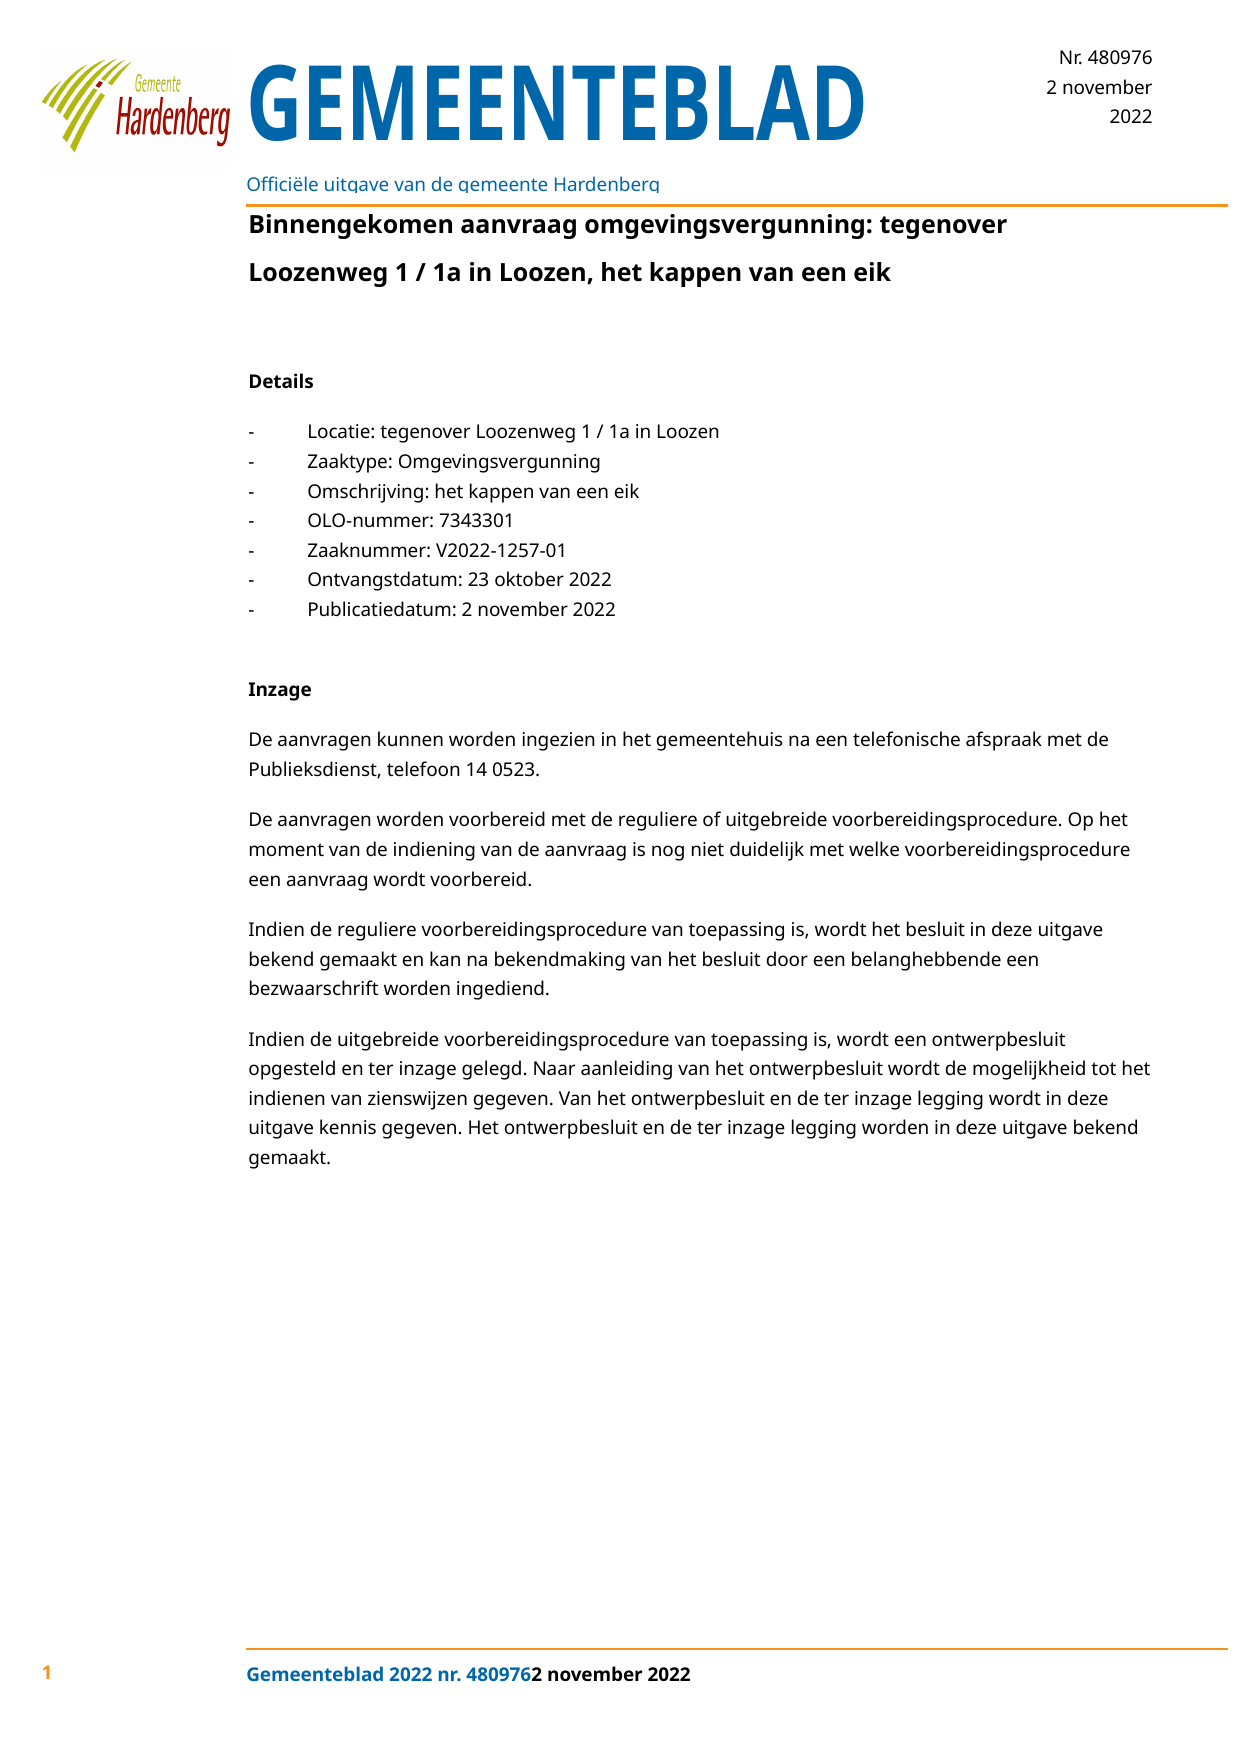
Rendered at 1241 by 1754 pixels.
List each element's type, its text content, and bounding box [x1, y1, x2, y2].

list Zaaknummer: V2022-1257-01 [248, 537, 1152, 563]
text De aanvragen worden voorbereid met de reguliere of uitgebreide voorbereidingsprocedure. Op het moment van de indiening van de aanvraag is nog niet duidelijk met welke voorbereidingsprocedure een aanvraag wordt voorbereid. [248, 807, 1152, 892]
text Inzage [248, 676, 1152, 702]
text Indien de uitgebreide voorbereidingsprocedure van toepassing is, wordt een ontwerpbesluit opgesteld en ter inzage gelegd. Naar aanleiding van het ontwerpbesluit wordt de mogelijkheid tot het indienen van zienswijzen gegeven. Van het ontwerpbesluit en de ter inzage legging wordt in deze uitgave kennis gegeven. Het ontwerpbesluit en de ter inzage legging worden in deze uitgave bekend gemaakt. [248, 1026, 1152, 1170]
list Omschrijving: het kappen van een eik [248, 478, 1152, 504]
list Zaaktype: Omgevingsvergunning [248, 448, 1152, 474]
list Publicatiedatum: 2 november 2022 [248, 596, 1152, 622]
text Indien de reguliere voorbereidingsprocedure van toepassing is, wordt het besluit in deze uitgave bekend gemaakt en kan na bekendmaking van het besluit door een belanghebbende een bezwaarschrift worden ingediend. [248, 916, 1152, 1001]
text De aanvragen kunnen worden ingezien in het gemeentehuis na een telefonische afspraak met de Publieksdienst, telefoon 14 0523. [248, 727, 1152, 782]
text Binnengekomen aanvraag omgevingsvergunning: tegenover Loozenweg 1 / 1a in Loozen, het kappen van een eik [248, 207, 1152, 288]
picture [41, 47, 231, 172]
list Ontvangstdatum: 23 oktober 2022 [248, 567, 1152, 592]
text Details [248, 368, 1152, 394]
list OLO-nummer: 7343301 [248, 507, 1152, 533]
list Locatie: tegenover Loozenweg 1 / 1a in Loozen [248, 419, 1152, 444]
